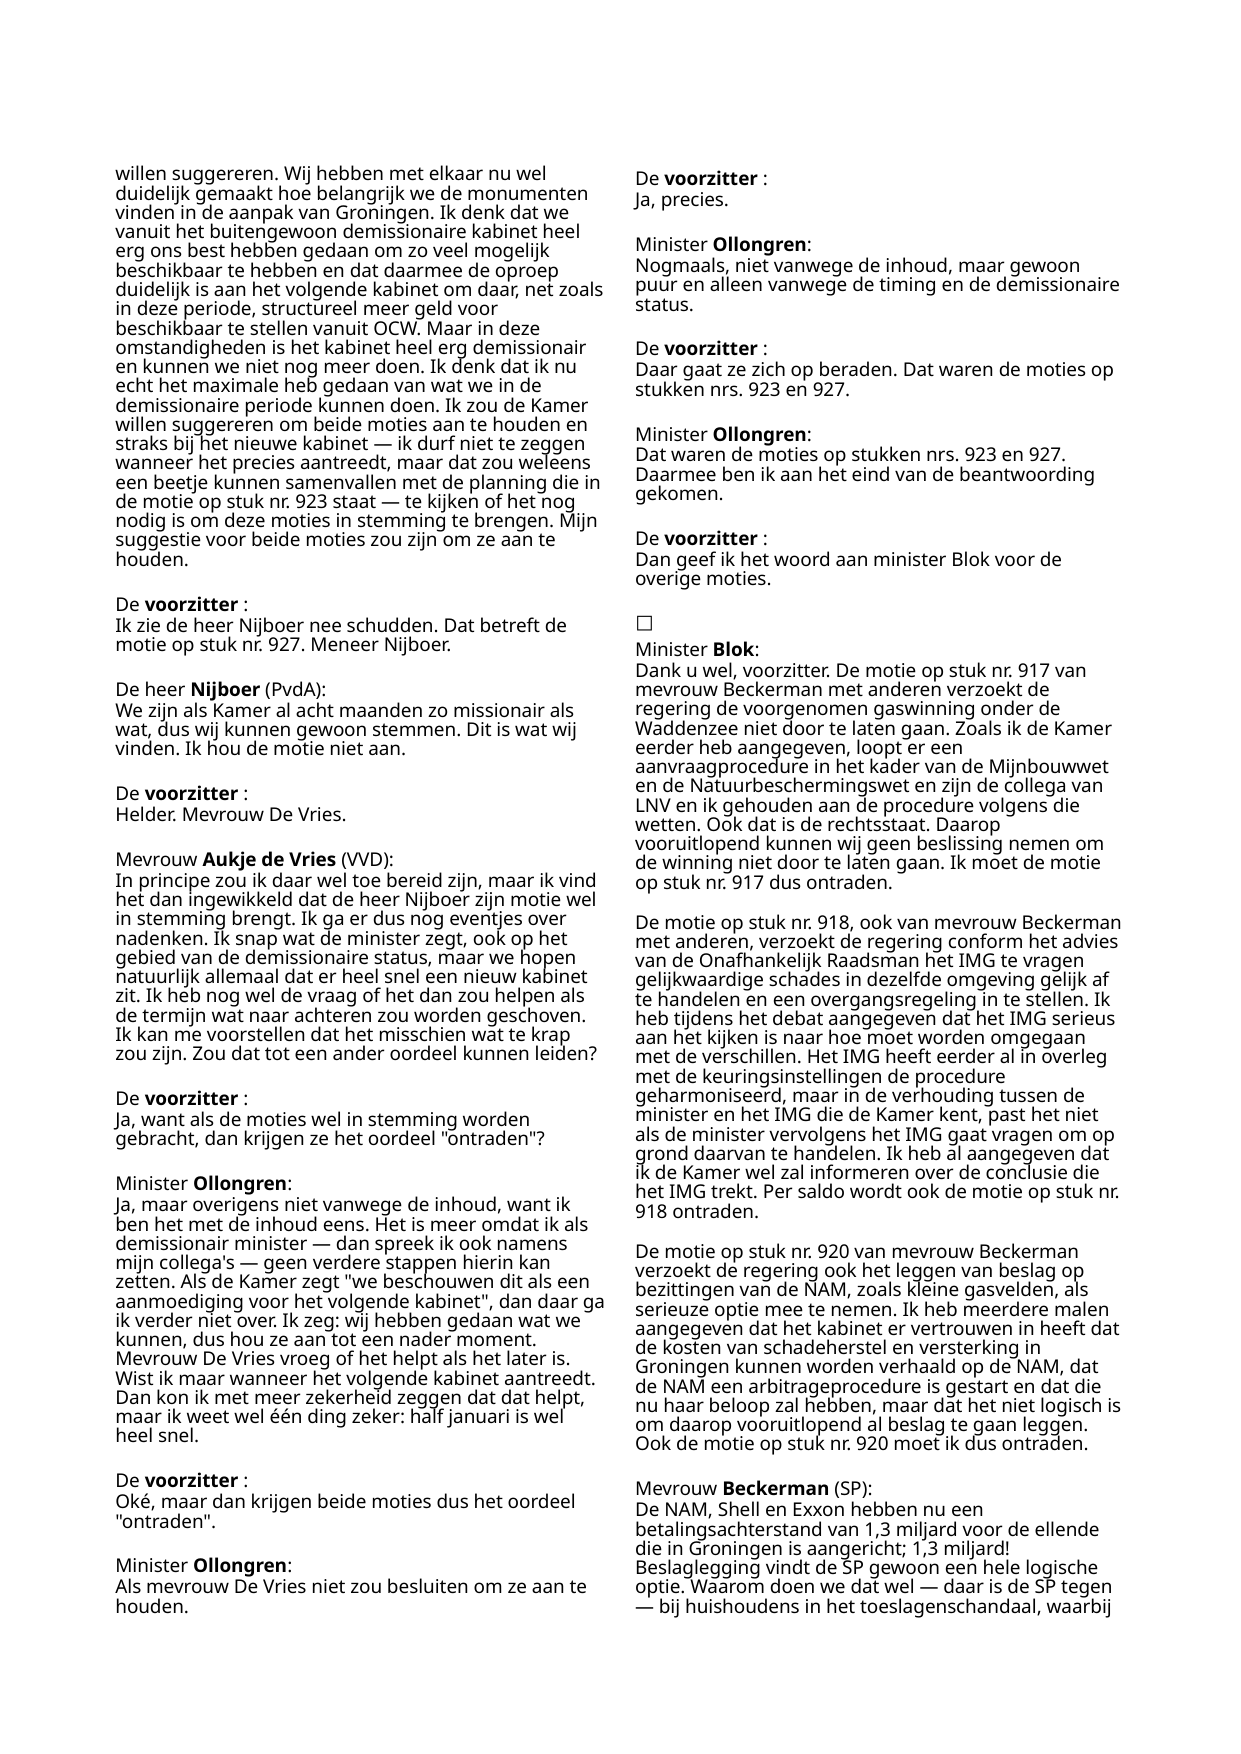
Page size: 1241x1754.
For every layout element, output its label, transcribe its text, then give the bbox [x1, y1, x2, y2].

text Daar gaat ze zich op beraden. Dat waren de moties op stukken nrs. 923 en 927. [635, 361, 1125, 400]
text Dank u wel, voorzitter. De motie op stuk nr. 917 van mevrouw Beckerman met anderen verzoekt de regering de voorgenomen gaswinning onder de Waddenzee niet door te laten gaan. Zoals ik de Kamer eerder heb aangegeven, loopt er een aanvraagprocedure in het kader van de Mijnbouwwet en de Natuurbeschermingswet en zijn de collega van LNV en ik gehouden aan de procedure volgens die wetten. Ook dat is de rechtsstaat. Daarop vooruitlopend kunnen wij geen beslissing nemen om de winning niet door te laten gaan. Ik moet de motie op stuk nr. 917 dus ontraden. [635, 662, 1125, 893]
text Ja, want als de moties wel in stemming worden gebracht, dan krijgen ze het oordeel "ontraden"? [115, 1111, 605, 1150]
text willen suggereren. Wij hebben met elkaar nu wel duidelijk gemaakt hoe belangrijk we de monumenten vinden in de aanpak van Groningen. Ik denk dat we vanuit het buitengewoon demissionaire kabinet heel erg ons best hebben gedaan om zo veel mogelijk beschikbaar te hebben en dat daarmee de oproep duidelijk is aan het volgende kabinet om daar, net zoals in deze periode, structureel meer geld voor beschikbaar te stellen vanuit OCW. Maar in deze omstandigheden is het kabinet heel erg demissionair en kunnen we niet nog meer doen. Ik denk dat ik nu echt het maximale heb gedaan van wat we in de demissionaire periode kunnen doen. Ik zou de Kamer willen suggereren om beide moties aan te houden en straks bij het nieuwe kabinet — ik durf niet te zeggen wanneer het precies aantreedt, maar dat zou weleens een beetje kunnen samenvallen met de planning die in de motie op stuk nr. 923 staat — te kijken of het nog nodig is om deze moties in stemming te brengen. Mijn suggestie voor beide moties zou zijn om ze aan te houden. [115, 165, 605, 570]
text Ja, precies. [635, 191, 1125, 210]
text De heer Nijboer (PvdA): [115, 676, 605, 702]
text De voorzitter : [635, 525, 1125, 551]
text ⬜ [635, 610, 1125, 636]
text Oké, maar dan krijgen beide moties dus het oordeel "ontraden". [115, 1493, 605, 1532]
text In principe zou ik daar wel toe bereid zijn, maar ik vind het dan ingewikkeld dat de heer Nijboer zijn motie wel in stemming brengt. Ik ga er dus nog eventjes over nadenken. Ik snap wat de minister zegt, ook op het gebied van de demissionaire status, maar we hopen natuurlijk allemaal dat er heel snel een nieuw kabinet zit. Ik heb nog wel de vraag of het dan zou helpen als de termijn wat naar achteren zou worden geschoven. Ik kan me voorstellen dat het misschien wat te krap zou zijn. Zou dat tot een ander oordeel kunnen leiden? [115, 872, 605, 1064]
text De motie op stuk nr. 920 van mevrouw Beckerman verzoekt de regering ook het leggen van beslag op bezittingen van de NAM, zoals kleine gasvelden, als serieuze optie mee te nemen. Ik heb meerdere malen aangegeven dat het kabinet er vertrouwen in heeft dat de kosten van schadeherstel en versterking in Groningen kunnen worden verhaald op de NAM, dat de NAM een arbitrageprocedure is gestart en dat die nu haar beloop zal hebben, maar dat het niet logisch is om daarop vooruitlopend al beslag te gaan leggen. Ook de motie op stuk nr. 920 moet ik dus ontraden. [635, 1243, 1125, 1455]
text Nogmaals, niet vanwege de inhoud, maar gewoon puur en alleen vanwege de timing en de demissionaire status. [635, 257, 1125, 315]
text De voorzitter : [115, 780, 605, 806]
text Minister Ollongren: [115, 1553, 605, 1578]
text Mevrouw Beckerman (SP): [635, 1476, 1125, 1501]
text Minister Ollongren: [115, 1171, 605, 1196]
text De voorzitter : [115, 591, 605, 617]
text Ja, maar overigens niet vanwege de inhoud, want ik ben het met de inhoud eens. Het is meer omdat ik als demissionair minister — dan spreek ik ook namens mijn collega's — geen verdere stappen hierin kan zetten. Als de Kamer zegt "we beschouwen dit als een aanmoediging voor het volgende kabinet", dan daar ga ik verder niet over. Ik zeg: wij hebben gedaan wat we kunnen, dus hou ze aan tot een nader moment. Mevrouw De Vries vroeg of het helpt als het later is. Wist ik maar wanneer het volgende kabinet aantreedt. Dan kon ik met meer zekerheid zeggen dat dat helpt, maar ik weet wel één ding zeker: half januari is wel heel snel. [115, 1196, 605, 1447]
text De voorzitter : [115, 1468, 605, 1493]
text Minister Ollongren: [635, 231, 1125, 257]
text Mevrouw Aukje de Vries (VVD): [115, 846, 605, 872]
text Ik zie de heer Nijboer nee schudden. Dat betreft de motie op stuk nr. 927. Meneer Nijboer. [115, 617, 605, 655]
text Als mevrouw De Vries niet zou besluiten om ze aan te houden. [115, 1578, 605, 1617]
text De voorzitter : [635, 165, 1125, 191]
text Helder. Mevrouw De Vries. [115, 806, 605, 825]
text De voorzitter : [115, 1085, 605, 1111]
text Minister Blok: [635, 636, 1125, 662]
text We zijn als Kamer al acht maanden zo missionair als wat, dus wij kunnen gewoon stemmen. Dit is wat wij vinden. Ik hou de motie niet aan. [115, 702, 605, 759]
text Dat waren de moties op stukken nrs. 923 en 927. Daarmee ben ik aan het eind van de beantwoording gekomen. [635, 446, 1125, 504]
text De motie op stuk nr. 918, ook van mevrouw Beckerman met anderen, verzoekt de regering conform het advies van de Onafhankelijk Raadsman het IMG te vragen gelijkwaardige schades in dezelfde omgeving gelijk af te handelen en een overgangsregeling in te stellen. Ik heb tijdens het debat aangegeven dat het IMG serieus aan het kijken is naar hoe moet worden omgegaan met de verschillen. Het IMG heeft eerder al in overleg met de keuringsinstellingen de procedure geharmoniseerd, maar in de verhouding tussen de minister en het IMG die de Kamer kent, past het niet als de minister vervolgens het IMG gaat vragen om op grond daarvan te handelen. Ik heb al aangegeven dat ik de Kamer wel zal informeren over de conclusie die het IMG trekt. Per saldo wordt ook de motie op stuk nr. 918 ontraden. [635, 914, 1125, 1222]
text De NAM, Shell en Exxon hebben nu een betalingsachterstand van 1,3 miljard voor de ellende die in Groningen is aangericht; 1,3 miljard! Beslaglegging vindt de SP gewoon een hele logische optie. Waarom doen we dat wel — daar is de SP tegen — bij huishoudens in het toeslagenschandaal, waarbij [635, 1501, 1125, 1617]
text Dan geef ik het woord aan minister Blok voor de overige moties. [635, 551, 1125, 589]
text Minister Ollongren: [635, 421, 1125, 446]
text De voorzitter : [635, 336, 1125, 361]
